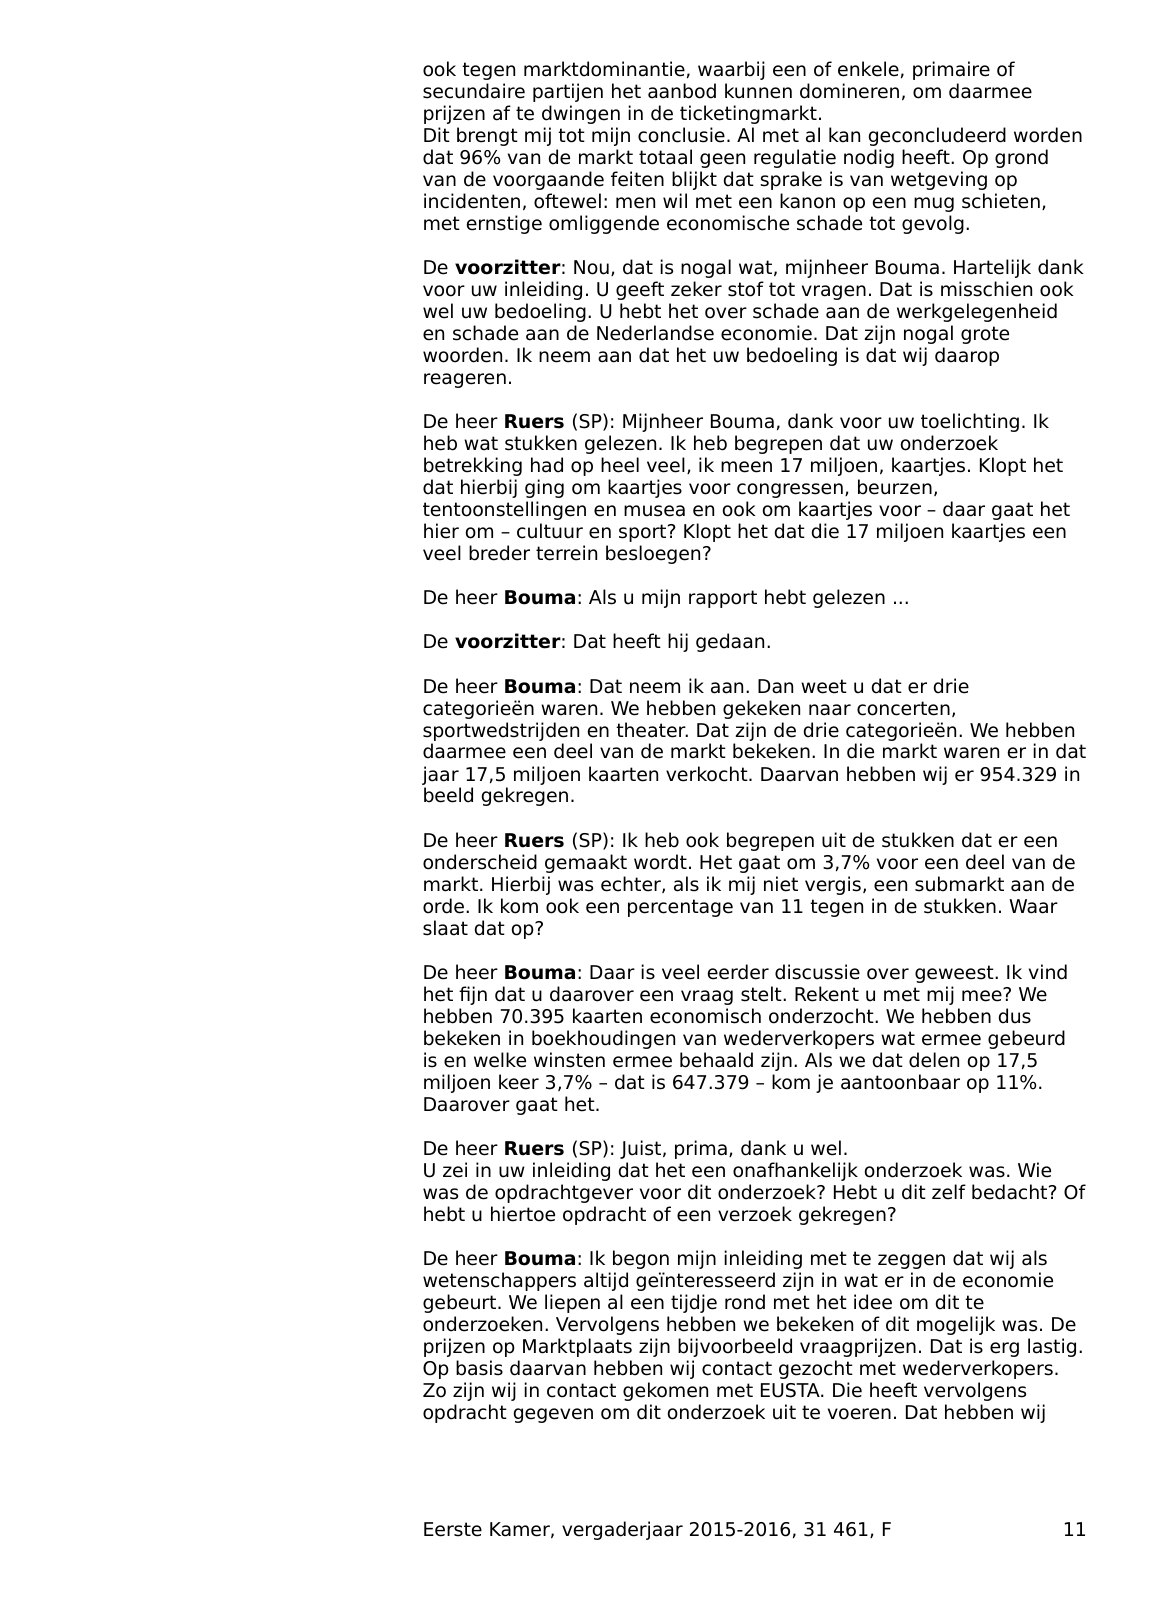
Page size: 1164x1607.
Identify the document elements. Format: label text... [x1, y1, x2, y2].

text De heer Ruers (SP): Ik heb ook begrepen uit de stukken dat er een onderscheid gemaakt wordt. Het gaat om 3,7% voor een deel van de markt. Hierbij was echter, als ik mij niet vergis, een submarkt aan de orde. Ik kom ook een percentage van 11 tegen in de stukken. Waar slaat dat op? [422, 829, 1087, 939]
text De heer Bouma: Als u mijn rapport hebt gelezen ... [422, 587, 1087, 609]
text De heer Bouma: Ik begon mijn inleiding met te zeggen dat wij als wetenschappers altijd geïnteresseerd zijn in wat er in de economie gebeurt. We liepen al een tijdje rond met het idee om dit te onderzoeken. Vervolgens hebben we bekeken of dit mogelijk was. De prijzen op Marktplaats zijn bijvoorbeeld vraagprijzen. Dat is erg lastig. Op basis daarvan hebben wij contact gezocht met wederverkopers. Zo zijn wij in contact gekomen met EUSTA. Die heeft vervolgens opdracht gegeven om dit onderzoek uit te voeren. Dat hebben wij [422, 1248, 1087, 1424]
text De heer Bouma: Dat neem ik aan. Dan weet u dat er drie categorieën waren. We hebben gekeken naar concerten, sportwedstrijden en theater. Dat zijn de drie categorieën. We hebben daarmee een deel van de markt bekeken. In die markt waren er in dat jaar 17,5 miljoen kaarten verkocht. Daarvan hebben wij er 954.329 in beeld gekregen. [422, 676, 1087, 807]
text De heer Bouma: Daar is veel eerder discussie over geweest. Ik vind het fijn dat u daarover een vraag stelt. Rekent u met mij mee? We hebben 70.395 kaarten economisch onderzocht. We hebben dus bekeken in boekhoudingen van wederverkopers wat ermee gebeurd is en welke winsten ermee behaald zijn. Als we dat delen op 17,5 miljoen keer 3,7% – dat is 647.379 – kom je aantoonbaar op 11%. Daarover gaat het. [422, 962, 1087, 1116]
text Dit brengt mij tot mijn conclusie. Al met al kan geconcludeerd worden dat 96% van de markt totaal geen regulatie nodig heeft. Op grond van de voorgaande feiten blijkt dat sprake is van wetgeving op incidenten, oftewel: men wil met een kanon op een mug schieten, met ernstige omliggende economische schade tot gevolg. [422, 125, 1087, 235]
text De voorzitter: Nou, dat is nogal wat, mijnheer Bouma. Hartelijk dank voor uw inleiding. U geeft zeker stof tot vragen. Dat is misschien ook wel uw bedoeling. U hebt het over schade aan de werkgelegenheid en schade aan de Nederlandse economie. Dat zijn nogal grote woorden. Ik neem aan dat het uw bedoeling is dat wij daarop reageren. [422, 257, 1087, 389]
text De heer Ruers (SP): Juist, prima, dank u wel. [422, 1138, 1087, 1160]
text U zei in uw inleiding dat het een onafhankelijk onderzoek was. Wie was de opdrachtgever voor dit onderzoek? Hebt u dit zelf bedacht? Of hebt u hiertoe opdracht of een verzoek gekregen? [422, 1160, 1087, 1226]
text De heer Ruers (SP): Mijnheer Bouma, dank voor uw toelichting. Ik heb wat stukken gelezen. Ik heb begrepen dat uw onderzoek betrekking had op heel veel, ik meen 17 miljoen, kaartjes. Klopt het dat hierbij ging om kaartjes voor congressen, beurzen, tentoonstellingen en musea en ook om kaartjes voor – daar gaat het hier om – cultuur en sport? Klopt het dat die 17 miljoen kaartjes een veel breder terrein besloegen? [422, 411, 1087, 565]
text De voorzitter: Dat heeft hij gedaan. [422, 631, 1087, 653]
text ook tegen marktdominantie, waarbij een of enkele, primaire of secundaire partijen het aanbod kunnen domineren, om daarmee prijzen af te dwingen in de ticketingmarkt. [422, 59, 1087, 125]
